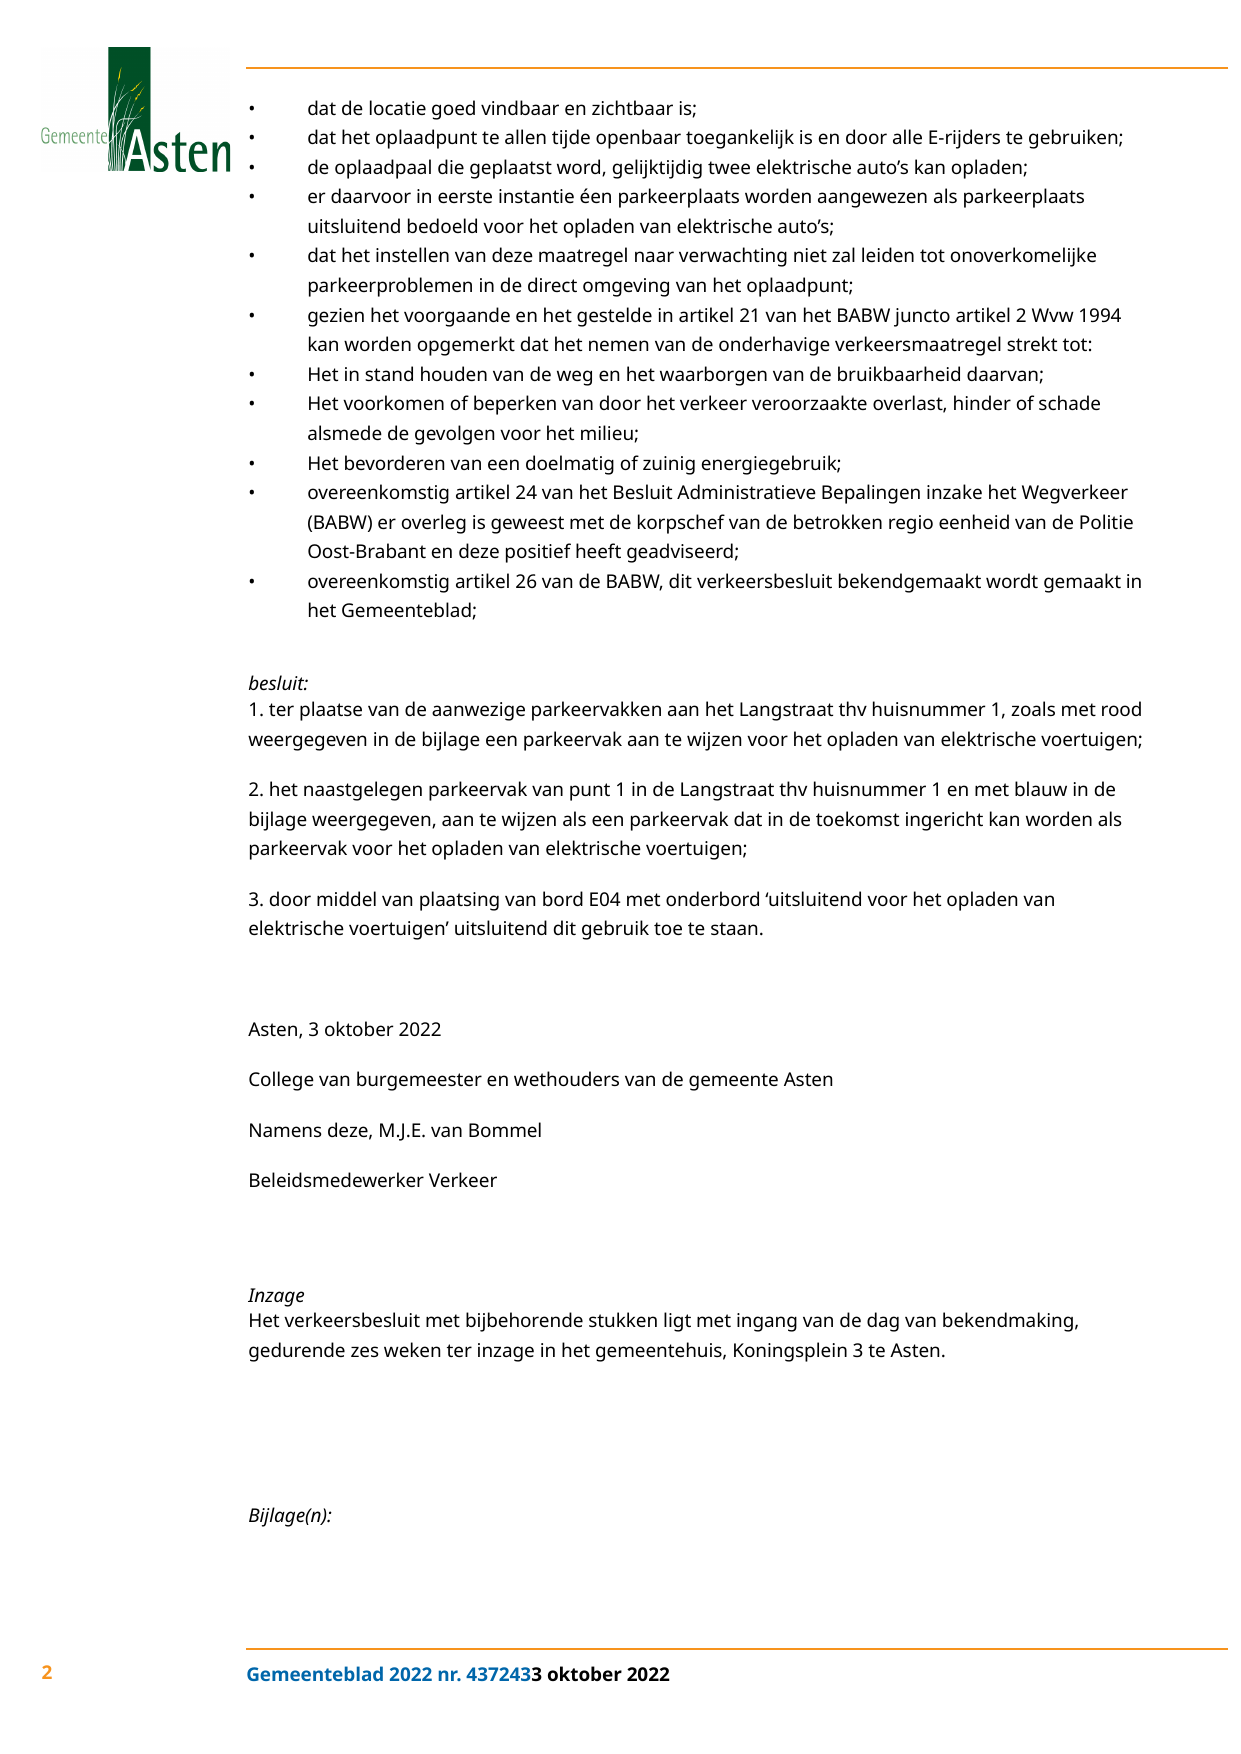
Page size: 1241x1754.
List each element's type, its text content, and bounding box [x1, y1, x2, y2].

text Asten, 3 oktober 2022 [248, 1016, 1152, 1042]
text College van burgemeester en wethouders van de gemeente Asten [248, 1067, 1152, 1092]
list overeenkomstig artikel 26 van de BABW, dit verkeersbesluit bekendgemaakt wordt gemaakt in het Gemeenteblad; [248, 568, 1152, 623]
text Beleidsmedewerker Verkeer [248, 1167, 1152, 1193]
text 3. door middel van plaatsing van bord E04 met onderbord ‘uitsluitend voor het opladen van elektrische voertuigen’ uitsluitend dit gebruik toe te staan. [248, 886, 1152, 941]
list dat het oplaadpunt te allen tijde openbaar toegankelijk is en door alle E-rijders te gebruiken; [248, 124, 1152, 150]
text Inzage [248, 1282, 1152, 1307]
list dat het instellen van deze maatregel naar verwachting niet zal leiden tot onoverkomelijke parkeerproblemen in de direct omgeving van het oplaadpunt; [248, 243, 1152, 298]
list de oplaadpaal die geplaatst word, gelijktijdig twee elektrische auto’s kan opladen; [248, 154, 1152, 180]
list Het in stand houden van de weg en het waarborgen van de bruikbaarheid daarvan; [248, 361, 1152, 387]
list dat de locatie goed vindbaar en zichtbaar is; [248, 95, 1152, 121]
list er daarvoor in eerste instantie éen parkeerplaats worden aangewezen als parkeerplaats uitsluitend bedoeld voor het opladen van elektrische auto’s; [248, 183, 1152, 239]
list Het voorkomen of beperken van door het verkeer veroorzaakte overlast, hinder of schade alsmede de gevolgen voor het milieu; [248, 391, 1152, 446]
text 1. ter plaatse van de aanwezige parkeervakken aan het Langstraat thv huisnummer 1, zoals met rood weergegeven in de bijlage een parkeervak aan te wijzen voor het opladen van elektrische voertuigen; [248, 696, 1152, 751]
list gezien het voorgaande en het gestelde in artikel 21 van het BABW juncto artikel 2 Wvw 1994 kan worden opgemerkt dat het nemen van de onderhavige verkeersmaatregel strekt tot: [248, 302, 1152, 357]
text Het verkeersbesluit met bijbehorende stukken ligt met ingang van de dag van bekendmaking, gedurende zes weken ter inzage in het gemeentehuis, Koningsplein 3 te Asten. [248, 1307, 1152, 1363]
text besluit: [248, 670, 1152, 696]
list Het bevorderen van een doelmatig of zuinig energiegebruik; [248, 450, 1152, 476]
picture [41, 47, 231, 172]
text Bijlage(n): [248, 1502, 1152, 1528]
text 2. het naastgelegen parkeervak van punt 1 in de Langstraat thv huisnummer 1 en met blauw in de bijlage weergegeven, aan te wijzen als een parkeervak dat in de toekomst ingericht kan worden als parkeervak voor het opladen van elektrische voertuigen; [248, 776, 1152, 861]
text Namens deze, M.J.E. van Bommel [248, 1117, 1152, 1143]
list overeenkomstig artikel 24 van het Besluit Administratieve Bepalingen inzake het Wegverkeer (BABW) er overleg is geweest met de korpschef van de betrokken regio eenheid van de Politie Oost-Brabant en deze positief heeft geadviseerd; [248, 479, 1152, 564]
